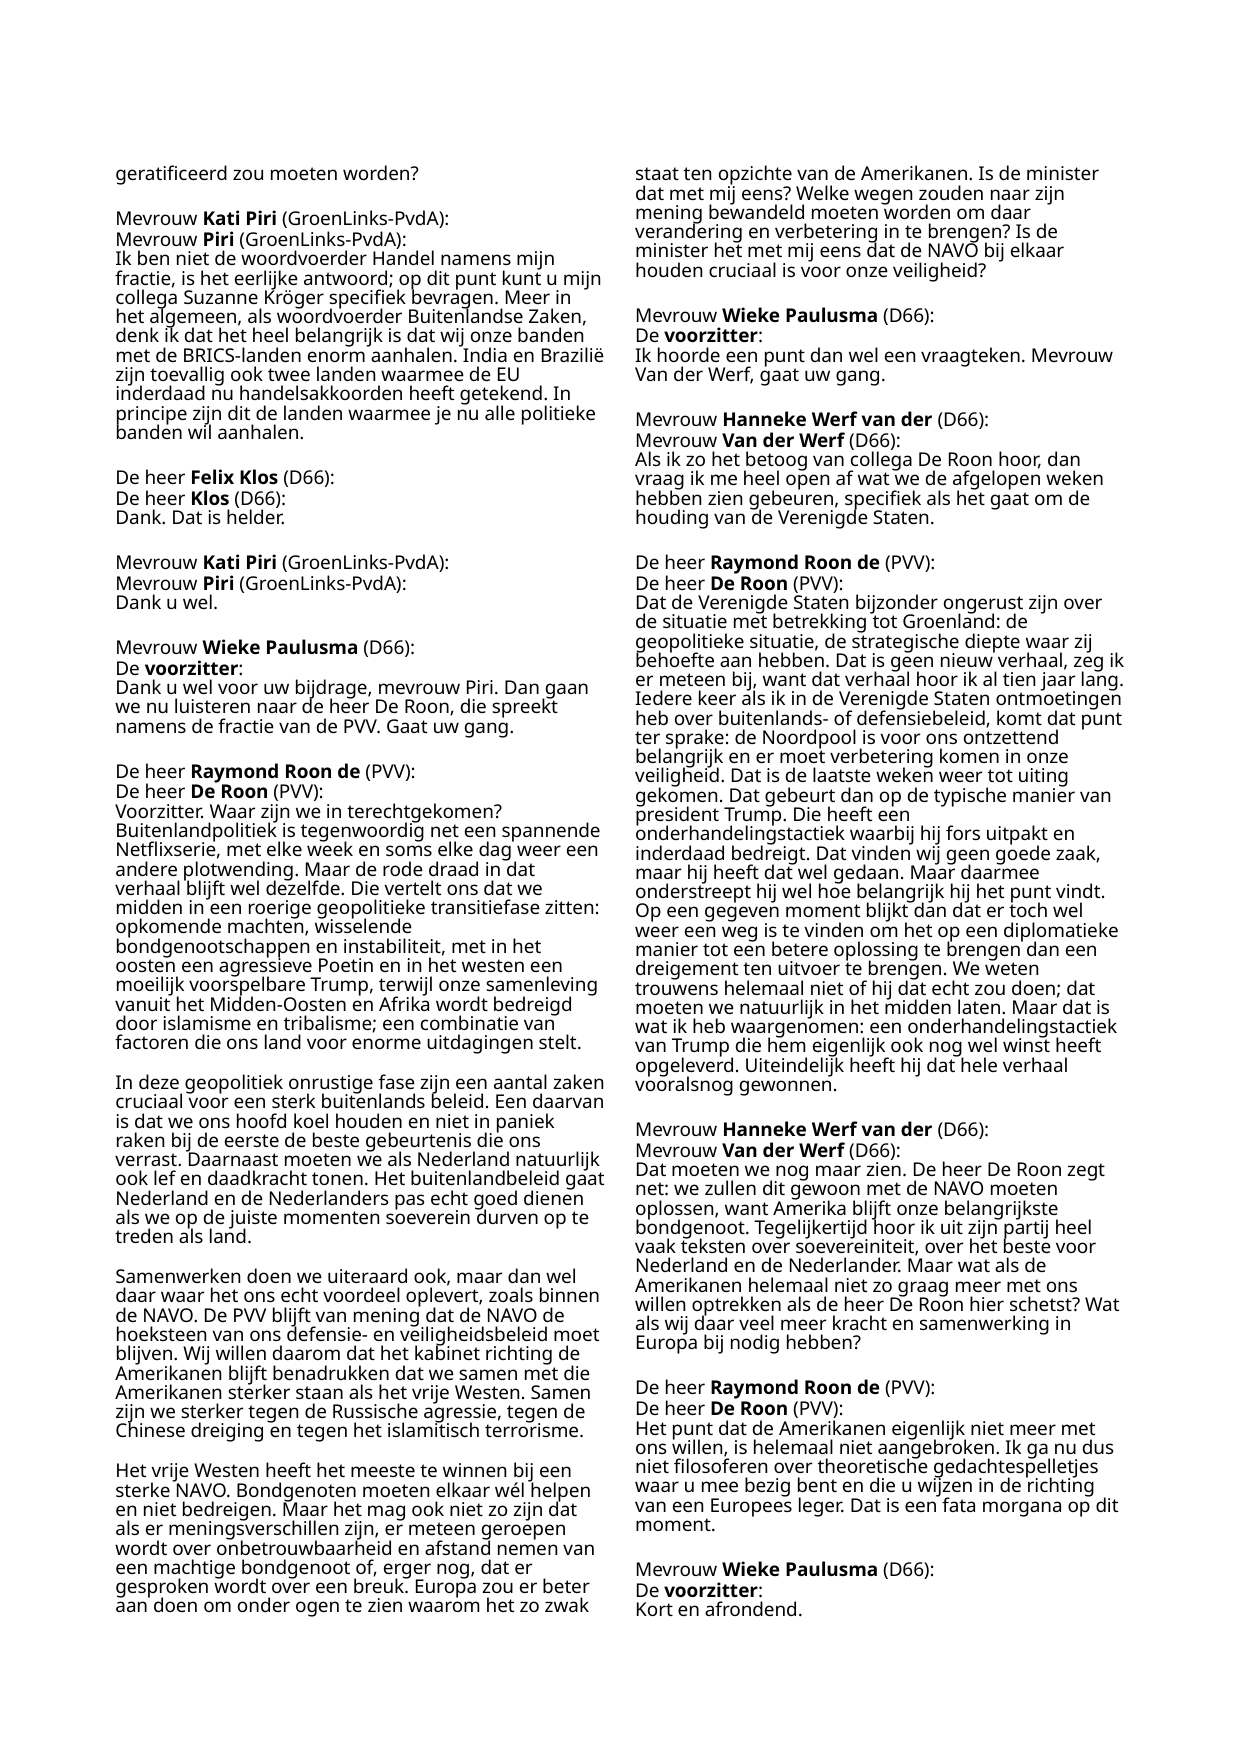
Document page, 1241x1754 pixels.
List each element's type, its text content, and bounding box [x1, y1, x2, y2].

text Mevrouw Piri (GroenLinks-PvdA): [115, 231, 605, 250]
text staat ten opzichte van de Amerikanen. Is de minister dat met mij eens? Welke wegen zouden naar zijn mening bewandeld moeten worden om daar verandering en verbetering in te brengen? Is de minister het met mij eens dat de NAVO bij elkaar houden cruciaal is voor onze veiligheid? [635, 165, 1125, 281]
text Mevrouw Wieke Paulusma (D66): [115, 634, 605, 660]
text De heer Felix Klos (D66): [115, 464, 605, 490]
text Ik ben niet de woordvoerder Handel namens mijn fractie, is het eerlijke antwoord; op dit punt kunt u mijn collega Suzanne Kröger specifiek bevragen. Meer in het algemeen, als woordvoerder Buitenlandse Zaken, denk ik dat het heel belangrijk is dat wij onze banden met de BRICS-landen enorm aanhalen. India en Brazilië zijn toevallig ook twee landen waarmee de EU inderdaad nu handelsakkoorden heeft getekend. In principe zijn dit de landen waarmee je nu alle politieke banden wil aanhalen. [115, 250, 605, 443]
text De voorzitter: [635, 1582, 1125, 1601]
text Het vrije Westen heeft het meeste te winnen bij een sterke NAVO. Bondgenoten moeten elkaar wél helpen en niet bedreigen. Maar het mag ook niet zo zijn dat als er meningsverschillen zijn, er meteen geroepen wordt over onbetrouwbaarheid en afstand nemen van een machtige bondgenoot of, erger nog, dat er gesproken wordt over een breuk. Europa zou er beter aan doen om onder ogen te zien waarom het zo zwak [115, 1462, 605, 1617]
text De heer De Roon (PVV): [635, 1400, 1125, 1419]
text In deze geopolitiek onrustige fase zijn een aantal zaken cruciaal voor een sterk buitenlands beleid. Een daarvan is dat we ons hoofd koel houden en niet in paniek raken bij de eerste de beste gebeurtenis die ons verrast. Daarnaast moeten we als Nederland natuurlijk ook lef en daadkracht tonen. Het buitenlandbeleid gaat Nederland en de Nederlanders pas echt goed dienen als we op de juiste momenten soeverein durven op te treden als land. [115, 1074, 605, 1247]
text Dank. Dat is helder. [115, 509, 605, 528]
text Mevrouw Hanneke Werf van der (D66): [635, 406, 1125, 432]
text Mevrouw Van der Werf (D66): [635, 432, 1125, 451]
text De heer Raymond Roon de (PVV): [635, 549, 1125, 575]
text Mevrouw Van der Werf (D66): [635, 1142, 1125, 1161]
text Dank u wel. [115, 594, 605, 613]
text Mevrouw Kati Piri (GroenLinks-PvdA): [115, 205, 605, 231]
text De voorzitter: [635, 327, 1125, 347]
text De heer De Roon (PVV): [635, 575, 1125, 594]
text De heer Klos (D66): [115, 490, 605, 509]
text geratificeerd zou moeten worden? [115, 165, 605, 184]
text De heer Raymond Roon de (PVV): [115, 758, 605, 783]
text De voorzitter: [115, 660, 605, 679]
text Dank u wel voor uw bijdrage, mevrouw Piri. Dan gaan we nu luisteren naar de heer De Roon, die spreekt namens de fractie van de PVV. Gaat uw gang. [115, 679, 605, 737]
text Ik hoorde een punt dan wel een vraagteken. Mevrouw Van der Werf, gaat uw gang. [635, 347, 1125, 385]
text De heer De Roon (PVV): [115, 783, 605, 803]
text Dat moeten we nog maar zien. De heer De Roon zegt net: we zullen dit gewoon met de NAVO moeten oplossen, want Amerika blijft onze belangrijkste bondgenoot. Tegelijkertijd hoor ik uit zijn partij heel vaak teksten over soevereiniteit, over het beste voor Nederland en de Nederlander. Maar wat als de Amerikanen helemaal niet zo graag meer met ons willen optrekken als de heer De Roon hier schetst? Wat als wij daar veel meer kracht en samenwerking in Europa bij nodig hebben? [635, 1161, 1125, 1354]
text Kort en afrondend. [635, 1601, 1125, 1620]
text Als ik zo het betoog van collega De Roon hoor, dan vraag ik me heel open af wat we de afgelopen weken hebben zien gebeuren, specifiek als het gaat om de houding van de Verenigde Staten. [635, 451, 1125, 528]
text Samenwerken doen we uiteraard ook, maar dan wel daar waar het ons echt voordeel oplevert, zoals binnen de NAVO. De PVV blijft van mening dat de NAVO de hoeksteen van ons defensie- en veiligheidsbeleid moet blijven. Wij willen daarom dat het kabinet richting de Amerikanen blijft benadrukken dat we samen met die Amerikanen sterker staan als het vrije Westen. Samen zijn we sterker tegen de Russische agressie, tegen de Chinese dreiging en tegen het islamitisch terrorisme. [115, 1268, 605, 1442]
text De heer Raymond Roon de (PVV): [635, 1374, 1125, 1400]
text Dat de Verenigde Staten bijzonder ongerust zijn over de situatie met betrekking tot Groenland: de geopolitieke situatie, de strategische diepte waar zij behoefte aan hebben. Dat is geen nieuw verhaal, zeg ik er meteen bij, want dat verhaal hoor ik al tien jaar lang. Iedere keer als ik in de Verenigde Staten ontmoetingen heb over buitenlands- of defensiebeleid, komt dat punt ter sprake: de Noordpool is voor ons ontzettend belangrijk en er moet verbetering komen in onze veiligheid. Dat is de laatste weken weer tot uiting gekomen. Dat gebeurt dan op de typische manier van president Trump. Die heeft een onderhandelingstactiek waarbij hij fors uitpakt en inderdaad bedreigt. Dat vinden wij geen goede zaak, maar hij heeft dat wel gedaan. Maar daarmee onderstreept hij wel hoe belangrijk hij het punt vindt. Op een gegeven moment blijkt dan dat er toch wel weer een weg is te vinden om het op een diplomatieke manier tot een betere oplossing te brengen dan een dreigement ten uitvoer te brengen. We weten trouwens helemaal niet of hij dat echt zou doen; dat moeten we natuurlijk in het midden laten. Maar dat is wat ik heb waargenomen: een onderhandelingstactiek van Trump die hem eigenlijk ook nog wel winst heeft opgeleverd. Uiteindelijk heeft hij dat hele verhaal vooralsnog gewonnen. [635, 594, 1125, 1095]
text Voorzitter. Waar zijn we in terechtgekomen? Buitenlandpolitiek is tegenwoordig net een spannende Netflixserie, met elke week en soms elke dag weer een andere plotwending. Maar de rode draad in dat verhaal blijft wel dezelfde. Die vertelt ons dat we midden in een roerige geopolitieke transitiefase zitten: opkomende machten, wisselende bondgenootschappen en instabiliteit, met in het oosten een agressieve Poetin en in het westen een moeilijk voorspelbare Trump, terwijl onze samenleving vanuit het Midden-Oosten en Afrika wordt bedreigd door islamisme en tribalisme; een combinatie van factoren die ons land voor enorme uitdagingen stelt. [115, 803, 605, 1053]
text Mevrouw Wieke Paulusma (D66): [635, 1556, 1125, 1582]
text Mevrouw Piri (GroenLinks-PvdA): [115, 575, 605, 594]
text Mevrouw Hanneke Werf van der (D66): [635, 1116, 1125, 1142]
text Mevrouw Kati Piri (GroenLinks-PvdA): [115, 549, 605, 575]
text Mevrouw Wieke Paulusma (D66): [635, 302, 1125, 327]
text Het punt dat de Amerikanen eigenlijk niet meer met ons willen, is helemaal niet aangebroken. Ik ga nu dus niet filosoferen over theoretische gedachtespelletjes waar u mee bezig bent en die u wijzen in de richting van een Europees leger. Dat is een fata morgana op dit moment. [635, 1419, 1125, 1535]
